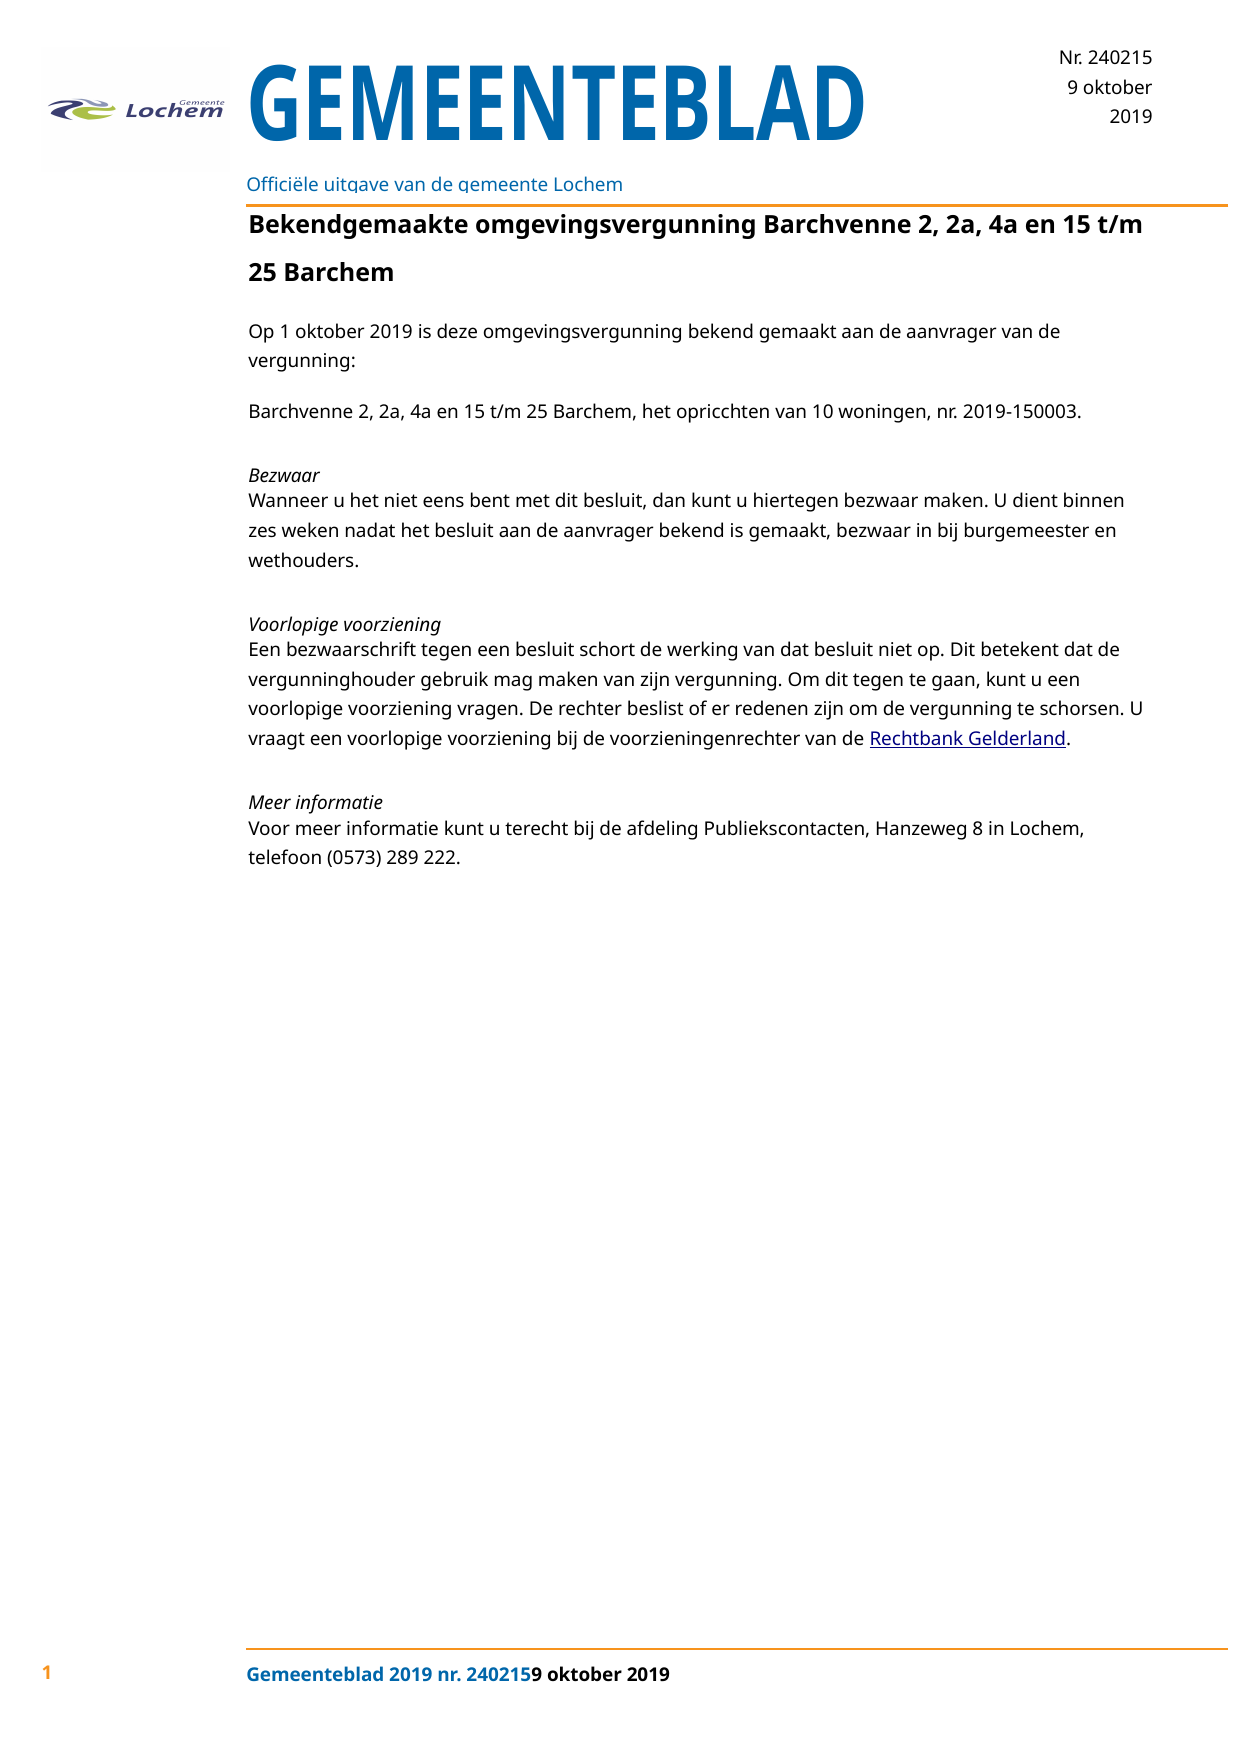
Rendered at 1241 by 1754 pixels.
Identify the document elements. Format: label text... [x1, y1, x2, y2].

text Voor meer informatie kunt u terecht bij de afdeling Publiekscontacten, Hanzeweg 8 in Lochem, telefoon (0573) 289 222. [248, 815, 1152, 870]
text Bezwaar [248, 462, 1152, 488]
text Meer informatie [248, 789, 1152, 815]
text Op 1 oktober 2019 is deze omgevingsvergunning bekend gemaakt aan de aanvrager van de vergunning: [248, 318, 1152, 373]
text Wanneer u het niet eens bent met dit besluit, dan kunt u hiertegen bezwaar maken. U dient binnen zes weken nadat het besluit aan de aanvrager bekend is gemaakt, bezwaar in bij burgemeester en wethouders. [248, 488, 1152, 572]
text Barchvenne 2, 2a, 4a en 15 t/m 25 Barchem, het opricchten van 10 woningen, nr. 2019-150003. [248, 398, 1152, 424]
text Bekendgemaakte omgevingsvergunning Barchvenne 2, 2a, 4a en 15 t/m 25 Barchem [248, 207, 1152, 288]
text Een bezwaarschrift tegen een besluit schort de werking van dat besluit niet op. Dit betekent dat de vergunninghouder gebruik mag maken van zijn vergunning. Om dit tegen te gaan, kunt u een voorlopige voorziening vragen. De rechter beslist of er redenen zijn om de vergunning te schorsen. U vraagt een voorlopige voorziening bij de voorzieningenrechter van de Rechtbank Gelderland. [248, 636, 1152, 751]
text Voorlopige voorziening [248, 611, 1152, 636]
picture [41, 47, 231, 172]
